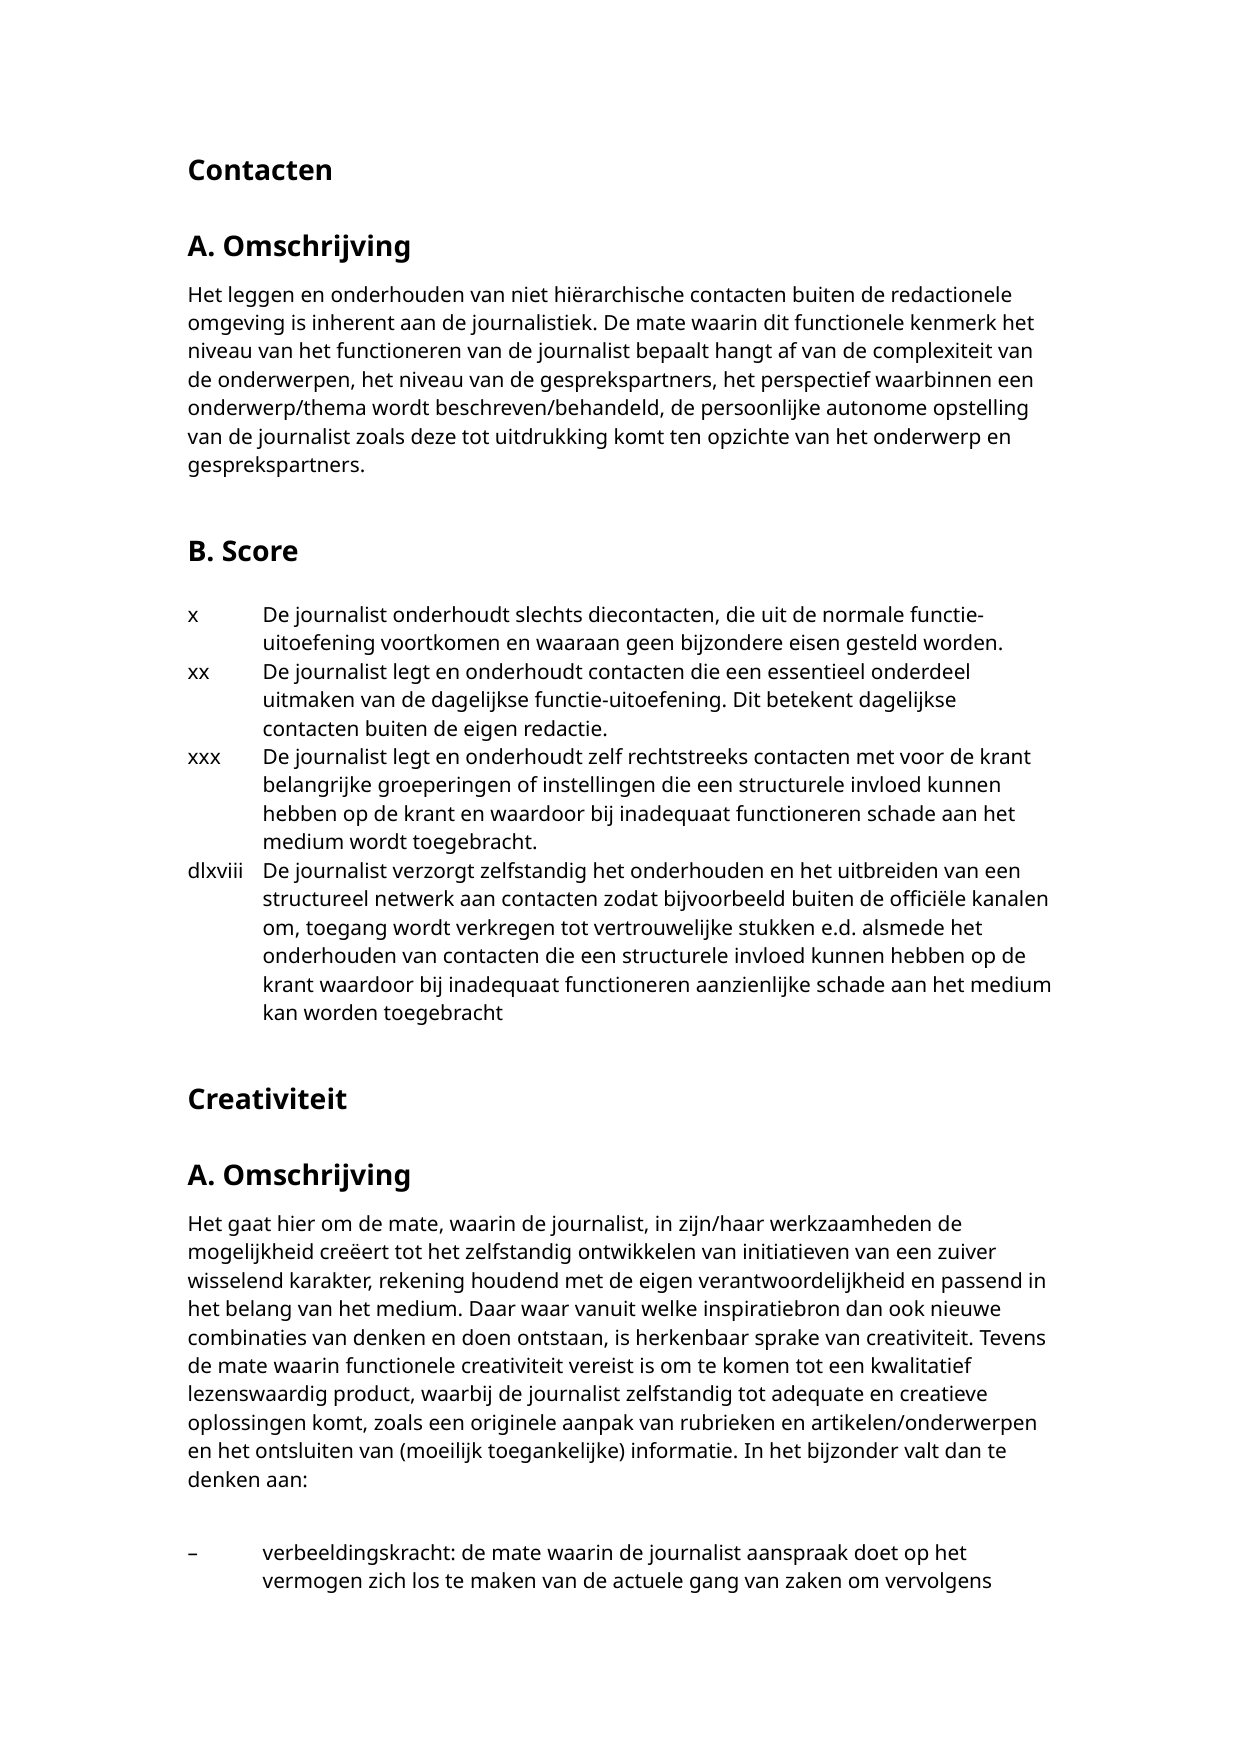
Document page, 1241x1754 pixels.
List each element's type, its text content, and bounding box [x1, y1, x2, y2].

text Het gaat hier om de mate, waarin de journalist, in zijn/haar werkzaamheden de mogelijkheid creëert tot het zelfstandig ontwikkelen van initiatieven van een zuiver wisselend karakter, rekening houdend met de eigen verantwoordelijkheid en passend in het belang van het medium. Daar waar vanuit welke inspiratiebron dan ook nieuwe combinaties van denken en doen ontstaan, is herkenbaar sprake van creativiteit. Tevens de mate waarin functionele creativiteit vereist is om te komen tot een kwalitatief lezenswaardig product, waarbij de journalist zelfstandig tot adequate en creatieve oplossingen komt, zoals een originele aanpak van rubrieken en artikelen/onderwerpen en het ontsluiten van (moeilijk toegankelijke) informatie. In het bijzonder valt dan te denken aan: [187, 1209, 1053, 1493]
text Het leggen en onderhouden van niet hiërarchische contacten buiten de redactionele omgeving is inherent aan de journalistiek. De mate waarin dit functionele kenmerk het niveau van het functioneren van de journalist bepaalt hangt af van de complexiteit van de onderwerpen, het niveau van de gesprekspartners, het perspectief waarbinnen een onderwerp/thema wordt beschreven/behandeld, de persoonlijke autonome opstelling van de journalist zoals deze tot uitdrukking komt ten opzichte van het onderwerp en gesprekspartners. [187, 280, 1053, 479]
list De journalist legt en onderhoudt zelf rechtstreeks contacten met voor de krant belangrijke groeperingen of instellingen die een structurele invloed kunnen hebben op de krant en waardoor bij inadequaat functioneren schade aan het medium wordt toegebracht. [187, 742, 1053, 856]
subtitle Creativiteit [187, 1079, 1053, 1118]
subtitle A. Omschrijving [187, 226, 1053, 265]
subtitle A. Omschrijving [187, 1155, 1053, 1194]
list De journalist onderhoudt slechts diecontacten, die uit de normale functie-uitoefening voortkomen en waaraan geen bijzondere eisen gesteld worden. [187, 600, 1053, 657]
subtitle Contacten [187, 150, 1053, 189]
subtitle B. Score [187, 531, 1053, 570]
list verbeeldingskracht: de mate waarin de journalist aanspraak doet op het vermogen zich los te maken van de actuele gang van zaken om vervolgens [187, 1538, 1053, 1595]
list De journalist legt en onderhoudt contacten die een essentieel onderdeel uitmaken van de dagelijkse functie-uitoefening. Dit betekent dagelijkse contacten buiten de eigen redactie. [187, 657, 1053, 742]
list De journalist verzorgt zelfstandig het onderhouden en het uitbreiden van een structureel netwerk aan contacten zodat bijvoorbeeld buiten de officiële kanalen om, toegang wordt verkregen tot vertrouwelijke stukken e.d. alsmede het onderhouden van contacten die een structurele invloed kunnen hebben op de krant waardoor bij inadequaat functioneren aanzienlijke schade aan het medium kan worden toegebracht [187, 856, 1053, 1027]
